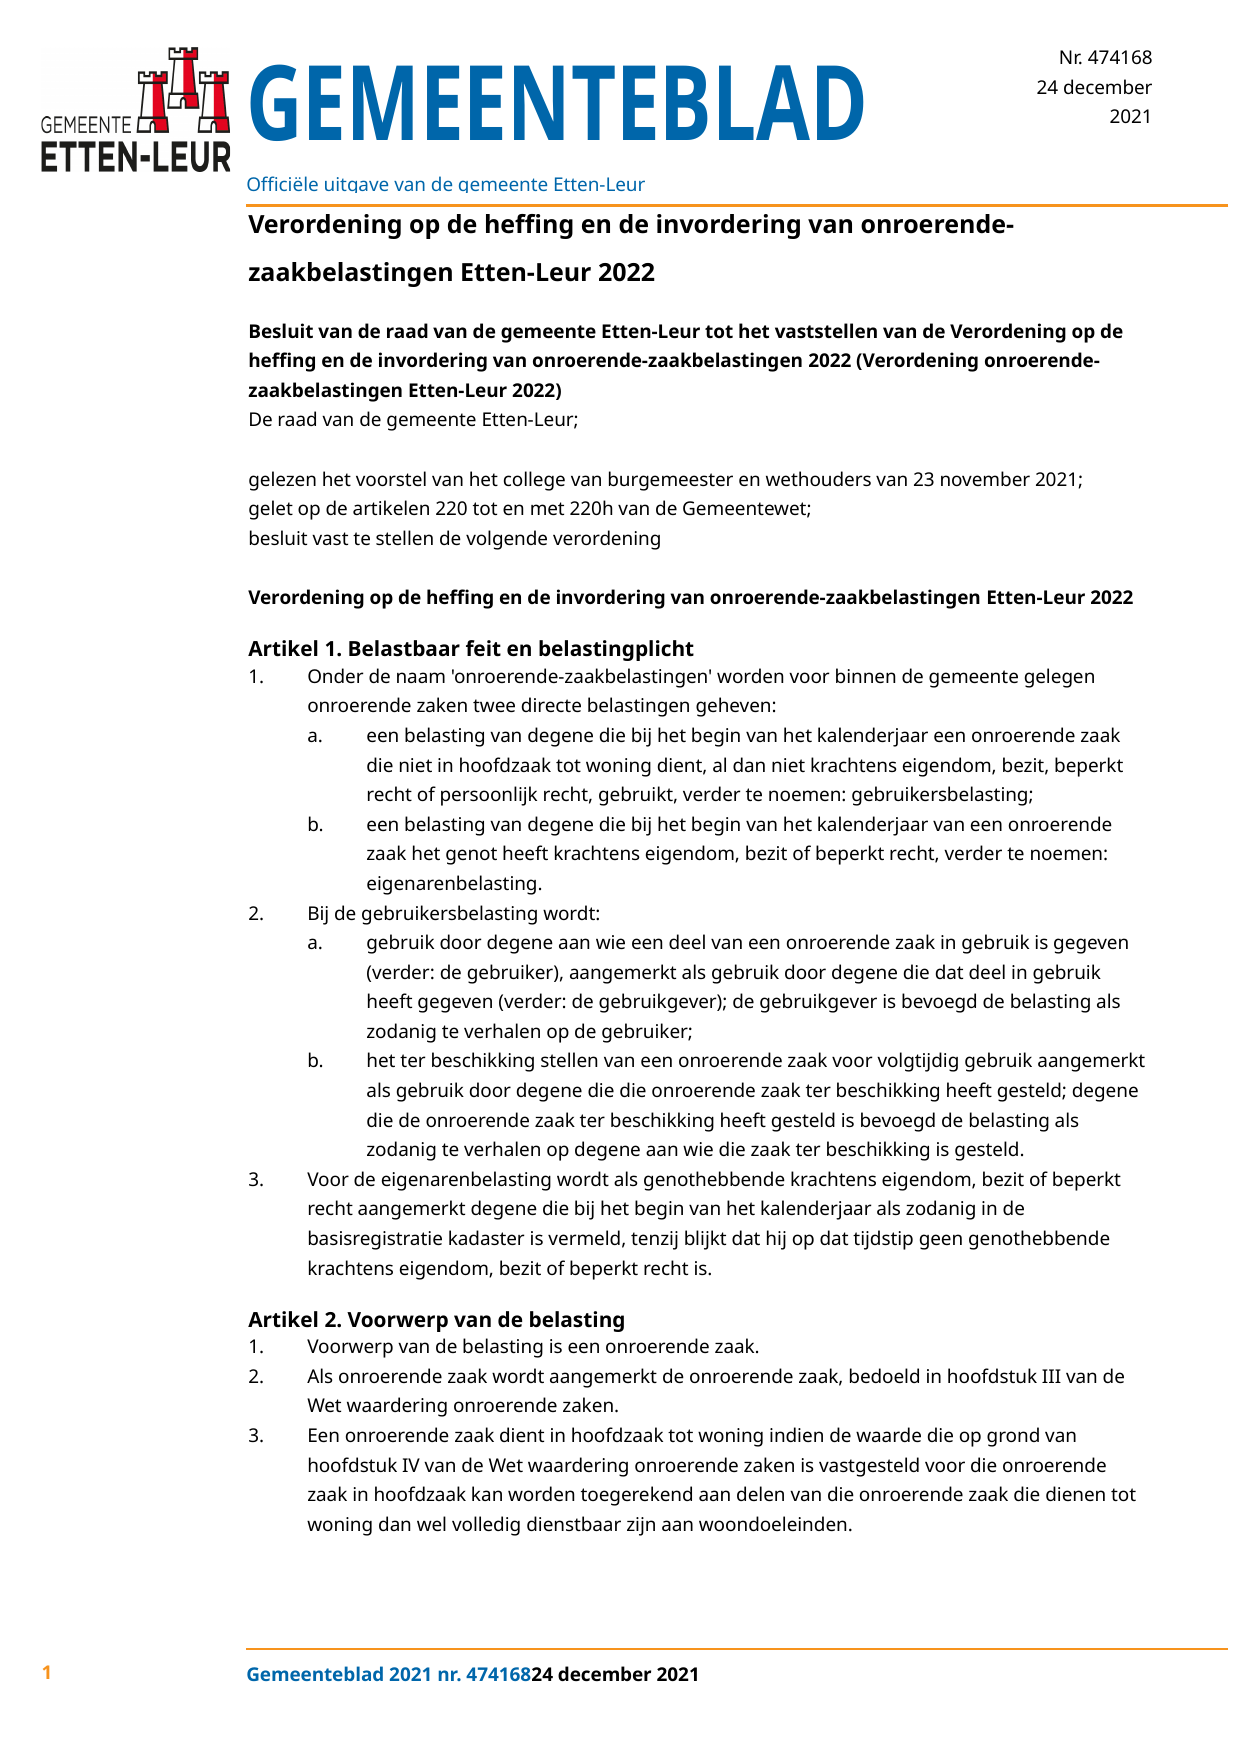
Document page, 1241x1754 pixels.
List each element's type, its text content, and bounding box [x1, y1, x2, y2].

text gelet op de artikelen 220 tot en met 220h van de Gemeentewet; [248, 495, 1152, 521]
list Voorwerp van de belasting is een onroerende zaak. [248, 1333, 1152, 1359]
text besluit vast te stellen de volgende verordening [248, 525, 1152, 551]
text Verordening op de heffing en de invordering van onroerende-zaakbelastingen Etten-Leur 2022 [248, 207, 1152, 288]
text Besluit van de raad van de gemeente Etten-Leur tot het vaststellen van de Verordening op de heffing en de invordering van onroerende-zaakbelastingen 2022 (Verordening onroerende-zaakbelastingen Etten-Leur 2022) [248, 318, 1152, 403]
list Onder de naam 'onroerende-zaakbelastingen' worden voor binnen de gemeente gelegen onroerende zaken twee directe belastingen geheven: [248, 663, 1152, 718]
list Voor de eigenarenbelasting wordt als genothebbende krachtens eigendom, bezit of beperkt recht aangemerkt degene die bij het begin van het kalenderjaar als zodanig in de basisregistratie kadaster is vermeld, tenzij blijkt dat hij op dat tijdstip geen genothebbende krachtens eigendom, bezit of beperkt recht is. [248, 1166, 1152, 1280]
text De raad van de gemeente Etten-Leur; [248, 407, 1152, 432]
list gebruik door degene aan wie een deel van een onroerende zaak in gebruik is gegeven (verder: de gebruiker), aangemerkt als gebruik door degene die dat deel in gebruik heeft gegeven (verder: de gebruikgever); de gebruikgever is bevoegd de belasting als zodanig te verhalen op de gebruiker; [307, 929, 1152, 1044]
list een belasting van degene die bij het begin van het kalenderjaar een onroerende zaak die niet in hoofdzaak tot woning dient, al dan niet krachtens eigendom, bezit, beperkt recht of persoonlijk recht, gebruikt, verder te noemen: gebruikersbelasting; [307, 722, 1152, 807]
list het ter beschikking stellen van een onroerende zaak voor volgtijdig gebruik aangemerkt als gebruik door degene die die onroerende zaak ter beschikking heeft gesteld; degene die de onroerende zaak ter beschikking heeft gesteld is bevoegd de belasting als zodanig te verhalen op degene aan wie die zaak ter beschikking is gesteld. [307, 1048, 1152, 1162]
text Artikel 2. Voorwerp van de belasting [248, 1305, 1152, 1333]
text gelezen het voorstel van het college van burgemeester en wethouders van 23 november 2021; [248, 466, 1152, 492]
list een belasting van degene die bij het begin van het kalenderjaar van een onroerende zaak het genot heeft krachtens eigendom, bezit of beperkt recht, verder te noemen: eigenarenbelasting. [307, 811, 1152, 896]
text Verordening op de heffing en de invordering van onroerende-zaakbelastingen Etten-Leur 2022 [248, 584, 1152, 610]
picture [41, 47, 231, 172]
list Bij de gebruikersbelasting wordt: [248, 900, 1152, 925]
text Artikel 1. Belastbaar feit en belastingplicht [248, 634, 1152, 663]
list Als onroerende zaak wordt aangemerkt de onroerende zaak, bedoeld in hoofdstuk III van de Wet waardering onroerende zaken. [248, 1363, 1152, 1418]
list Een onroerende zaak dient in hoofdzaak tot woning indien de waarde die op grond van hoofdstuk IV van de Wet waardering onroerende zaken is vastgesteld voor die onroerende zaak in hoofdzaak kan worden toegerekend aan delen van die onroerende zaak die dienen tot woning dan wel volledig dienstbaar zijn aan woondoeleinden. [248, 1422, 1152, 1537]
